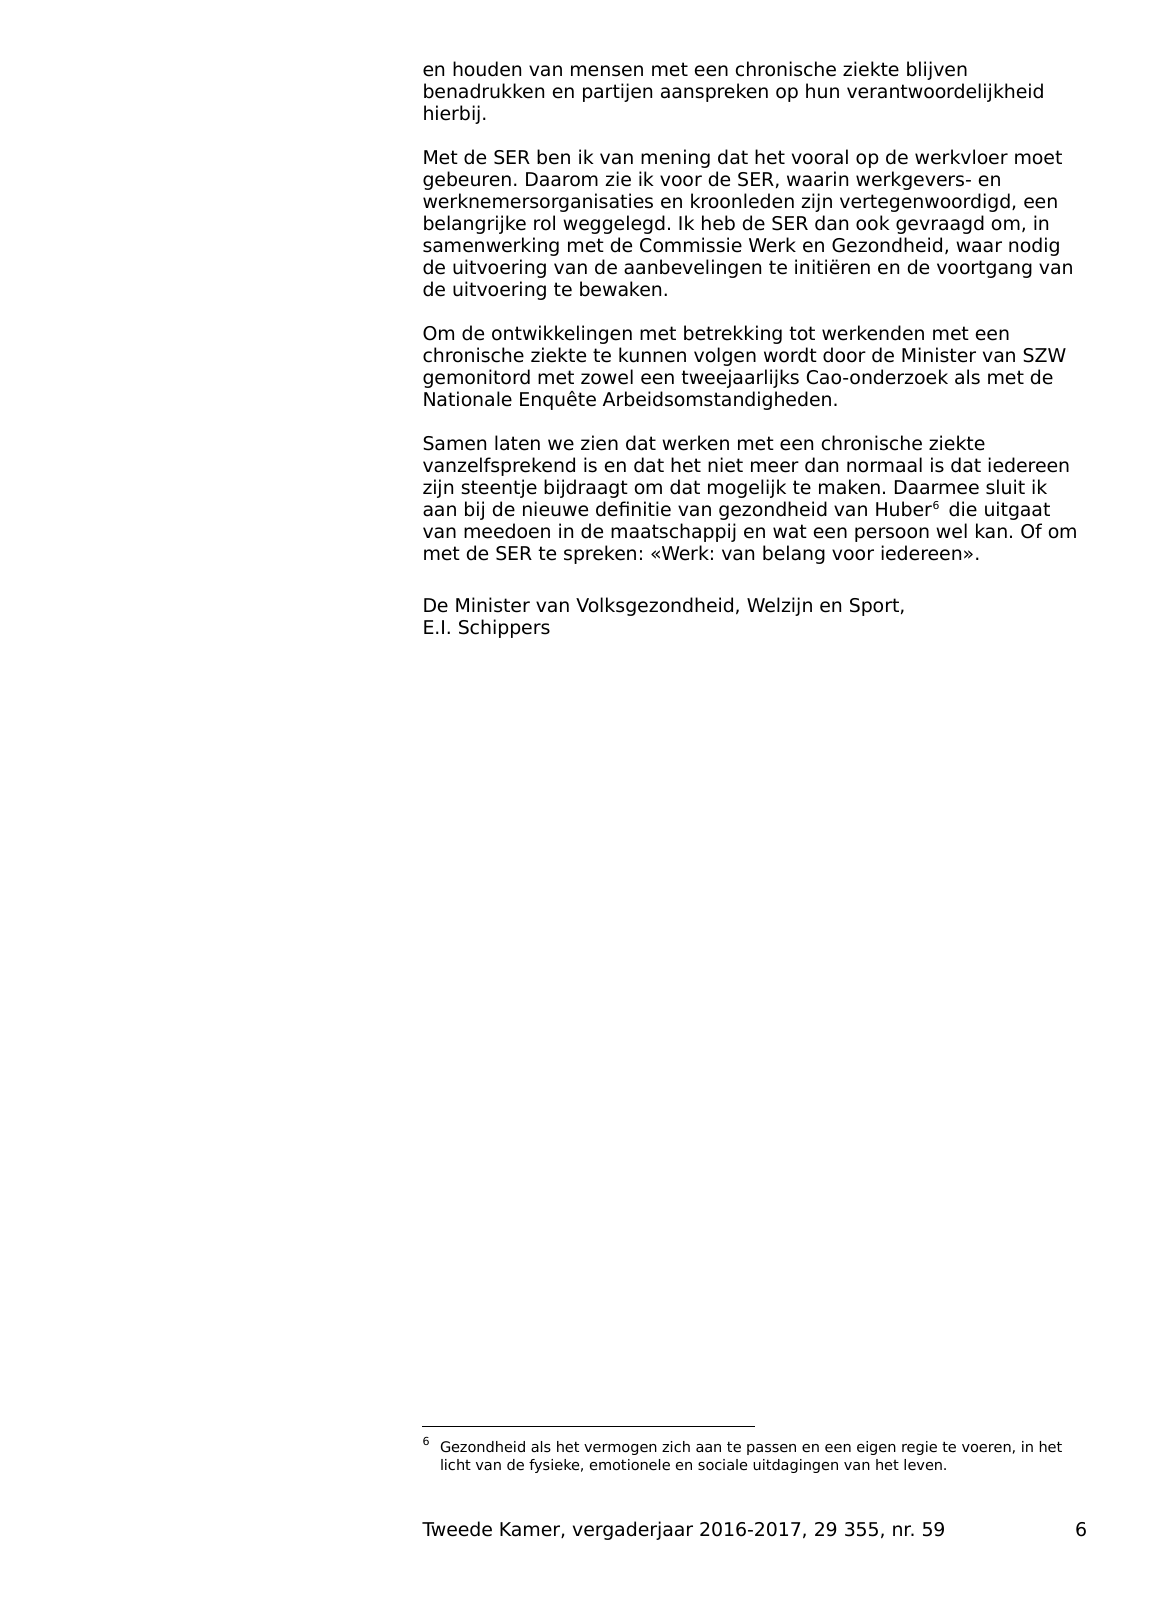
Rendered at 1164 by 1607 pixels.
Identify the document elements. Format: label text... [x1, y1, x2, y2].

text De Minister van Volksgezondheid, Welzijn en Sport, E.I. Schippers [422, 595, 1087, 639]
text Met de SER ben ik van mening dat het vooral op de werkvloer moet gebeuren. Daarom zie ik voor de SER, waarin werkgevers- en werknemersorganisaties en kroonleden zijn vertegenwoordigd, een belangrijke rol weggelegd. Ik heb de SER dan ook gevraagd om, in samenwerking met de Commissie Werk en Gezondheid, waar nodig de uitvoering van de aanbevelingen te initiëren en de voortgang van de uitvoering te bewaken. [422, 147, 1087, 301]
text Samen laten we zien dat werken met een chronische ziekte vanzelfsprekend is en dat het niet meer dan normaal is dat iedereen zijn steentje bijdraagt om dat mogelijk te maken. Daarmee sluit ik aan bij de nieuwe definitie van gezondheid van Huber die uitgaat van meedoen in de maatschappij en wat een persoon wel kan. Of om met de SER te spreken: «Werk: van belang voor iedereen». [422, 433, 1087, 565]
text Gezondheid als het vermogen zich aan te passen en een eigen regie te voeren, in het licht van de fysieke, emotionele en sociale uitdagingen van het leven. [422, 1435, 1087, 1474]
text en houden van mensen met een chronische ziekte blijven benadrukken en partijen aanspreken op hun verantwoordelijkheid hierbij. [422, 59, 1087, 125]
text Om de ontwikkelingen met betrekking tot werkenden met een chronische ziekte te kunnen volgen wordt door de Minister van SZW gemonitord met zowel een tweejaarlijks Cao-onderzoek als met de Nationale Enquête Arbeidsomstandigheden. [422, 323, 1087, 411]
